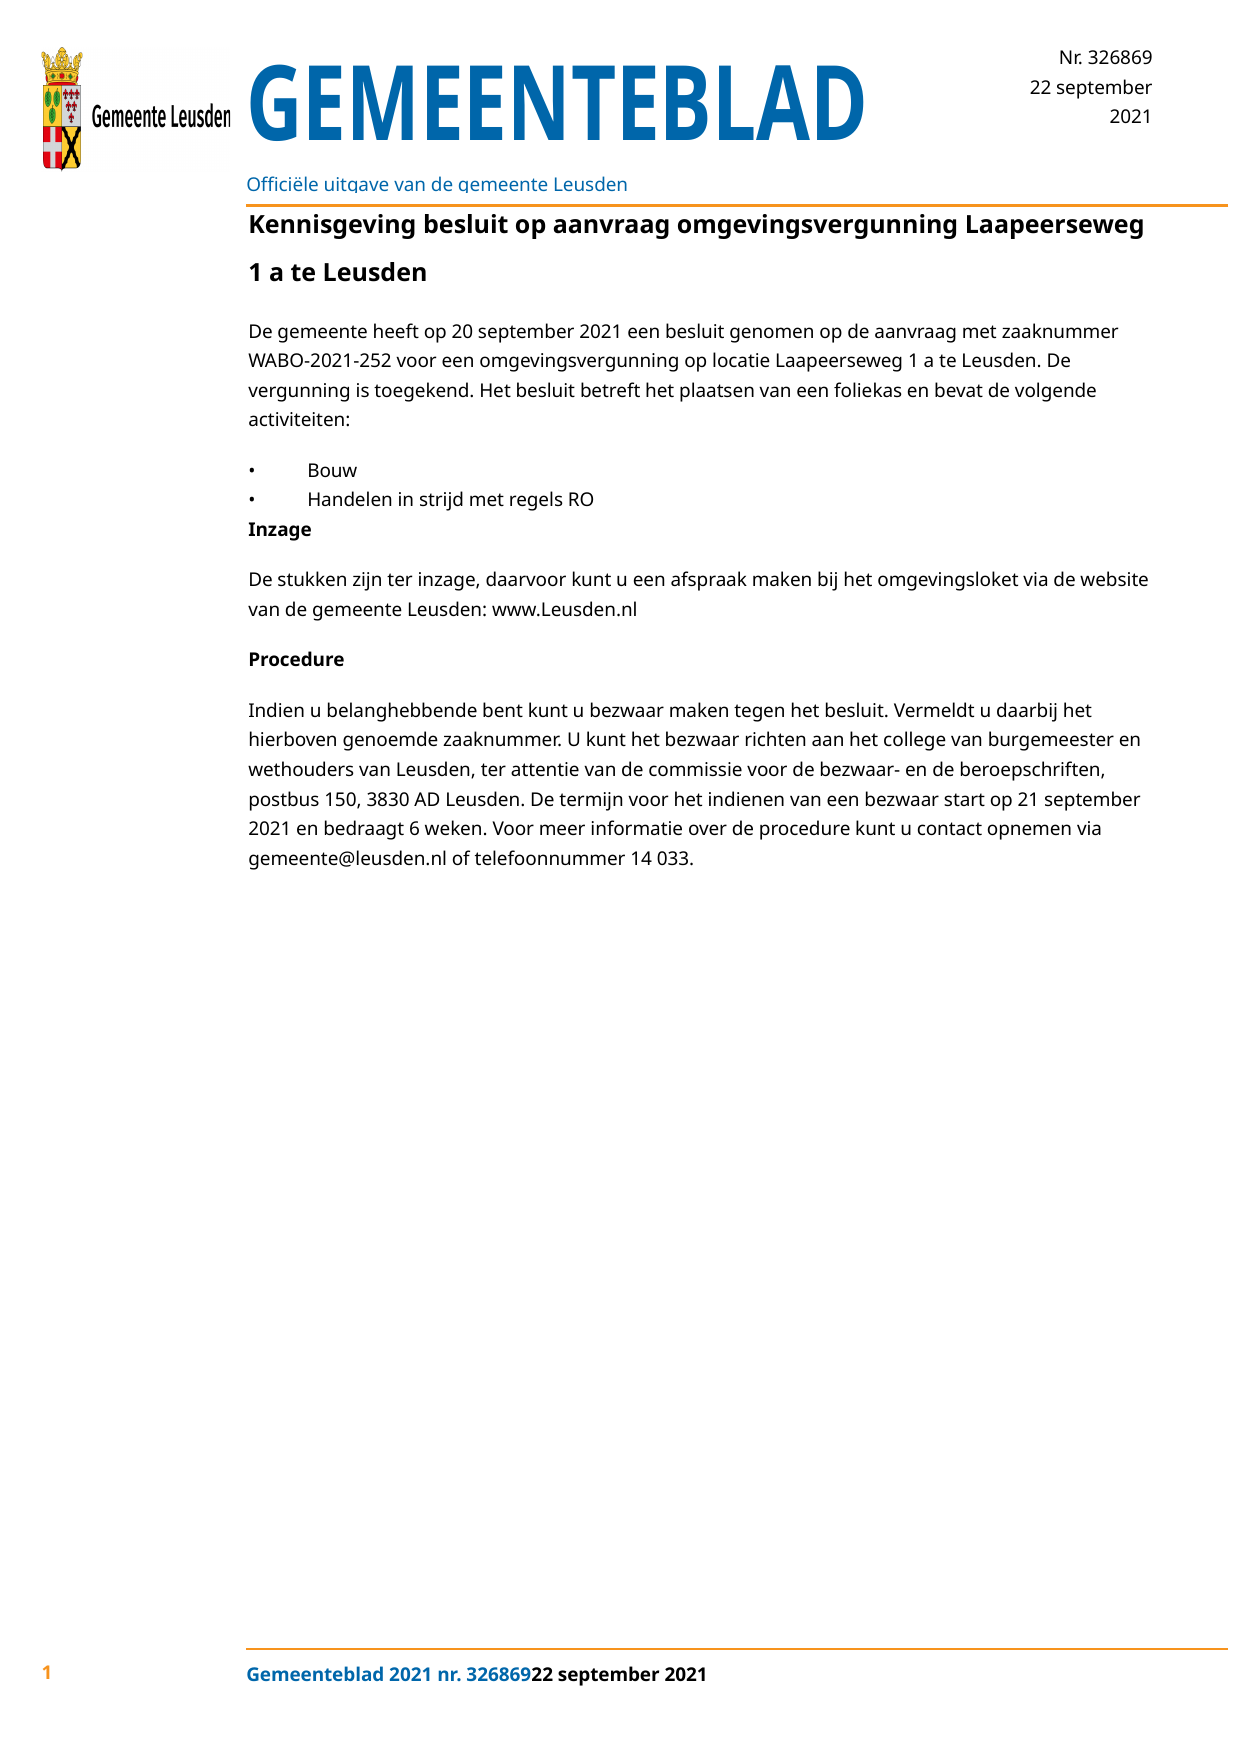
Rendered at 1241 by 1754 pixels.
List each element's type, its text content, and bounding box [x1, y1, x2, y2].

list Handelen in strijd met regels RO [248, 487, 1152, 512]
text De stukken zijn ter inzage, daarvoor kunt u een afspraak maken bij het omgevingsloket via de website van de gemeente Leusden: www.Leusden.nl [248, 567, 1152, 622]
text Inzage [248, 516, 1152, 542]
list Bouw [248, 457, 1152, 483]
text Kennisgeving besluit op aanvraag omgevingsvergunning Laapeerseweg 1 a te Leusden [248, 207, 1152, 288]
picture [41, 47, 231, 172]
text De gemeente heeft op 20 september 2021 een besluit genomen op de aanvraag met zaaknummer WABO-2021-252 voor een omgevingsvergunning op locatie Laapeerseweg 1 a te Leusden. De vergunning is toegekend. Het besluit betreft het plaatsen van een foliekas en bevat de volgende activiteiten: [248, 318, 1152, 432]
text Indien u belanghebbende bent kunt u bezwaar maken tegen het besluit. Vermeldt u daarbij het hierboven genoemde zaaknummer. U kunt het bezwaar richten aan het college van burgemeester en wethouders van Leusden, ter attentie van de commissie voor de bezwaar- en de beroepschriften, postbus 150, 3830 AD Leusden. De termijn voor het indienen van een bezwaar start op 21 september 2021 en bedraagt 6 weken. Voor meer informatie over de procedure kunt u contact opnemen via gemeente@leusden.nl of telefoonnummer 14 033. [248, 697, 1152, 871]
text Procedure [248, 647, 1152, 672]
